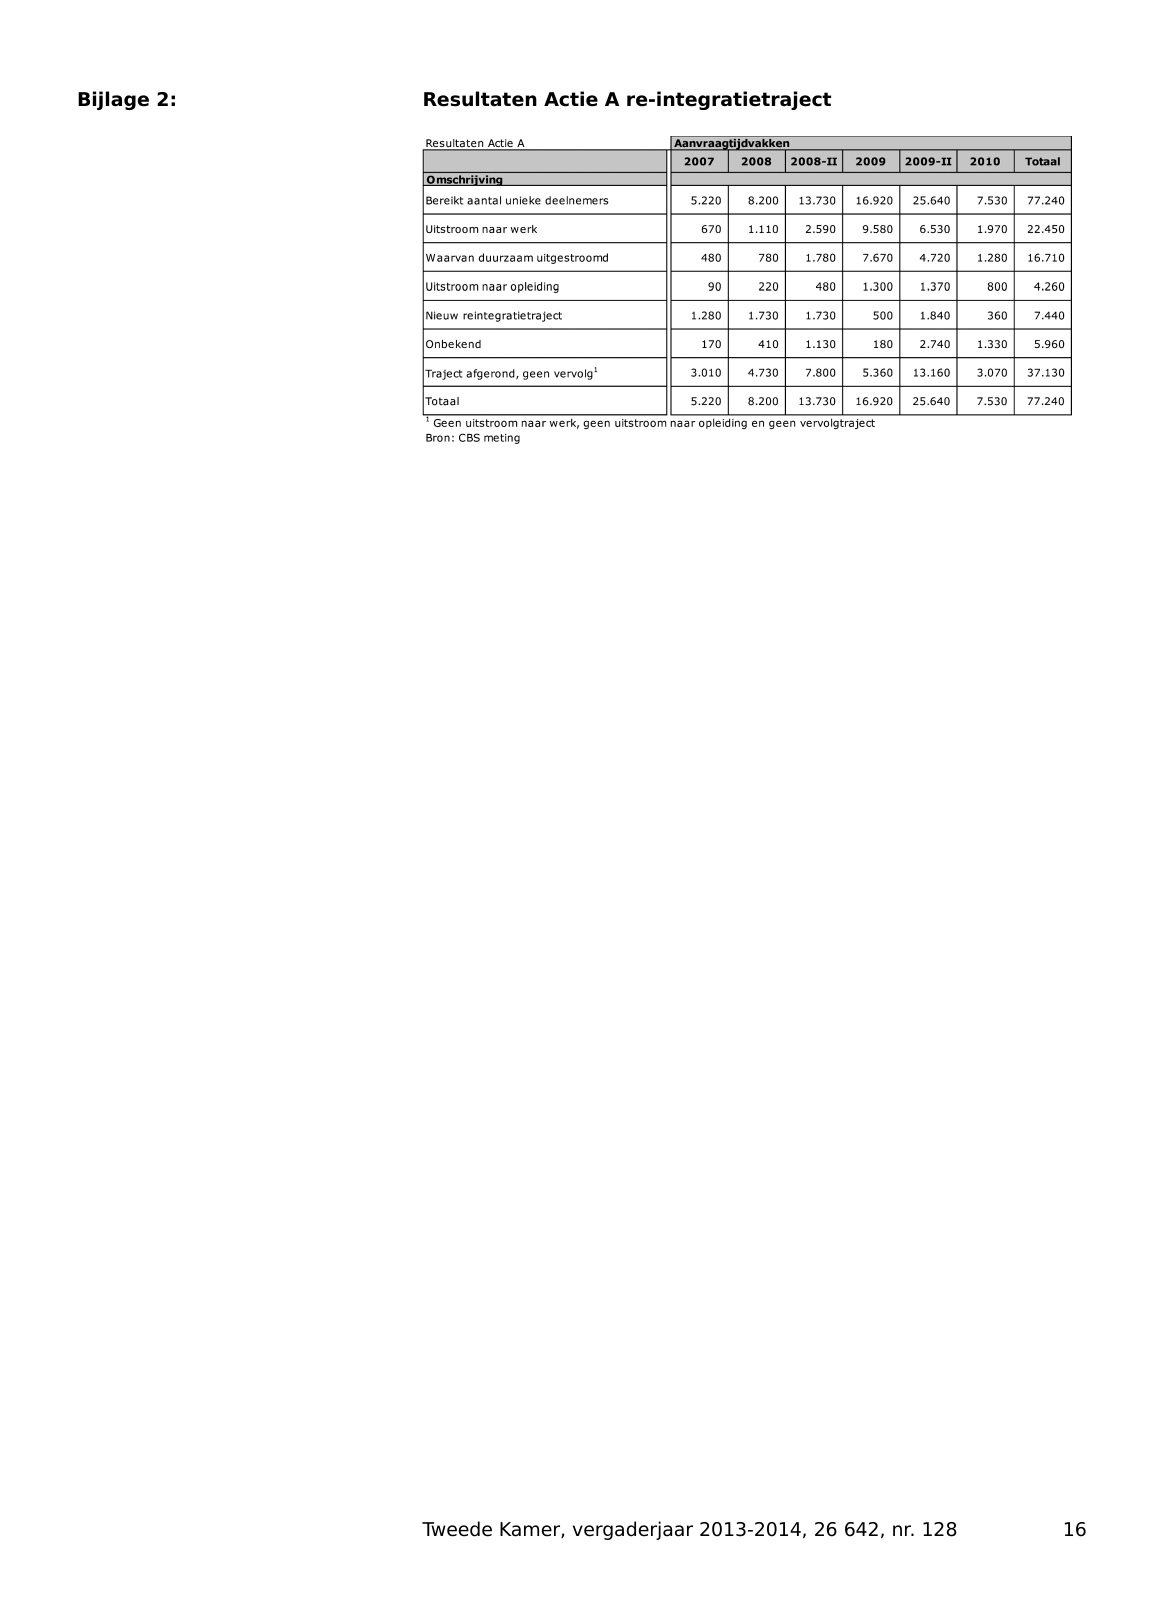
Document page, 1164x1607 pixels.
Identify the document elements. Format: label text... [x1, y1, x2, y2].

subtitle Bijlage 2: Resultaten Actie A re-integratietraject [77, 89, 1087, 111]
picture [422, 136, 1072, 444]
